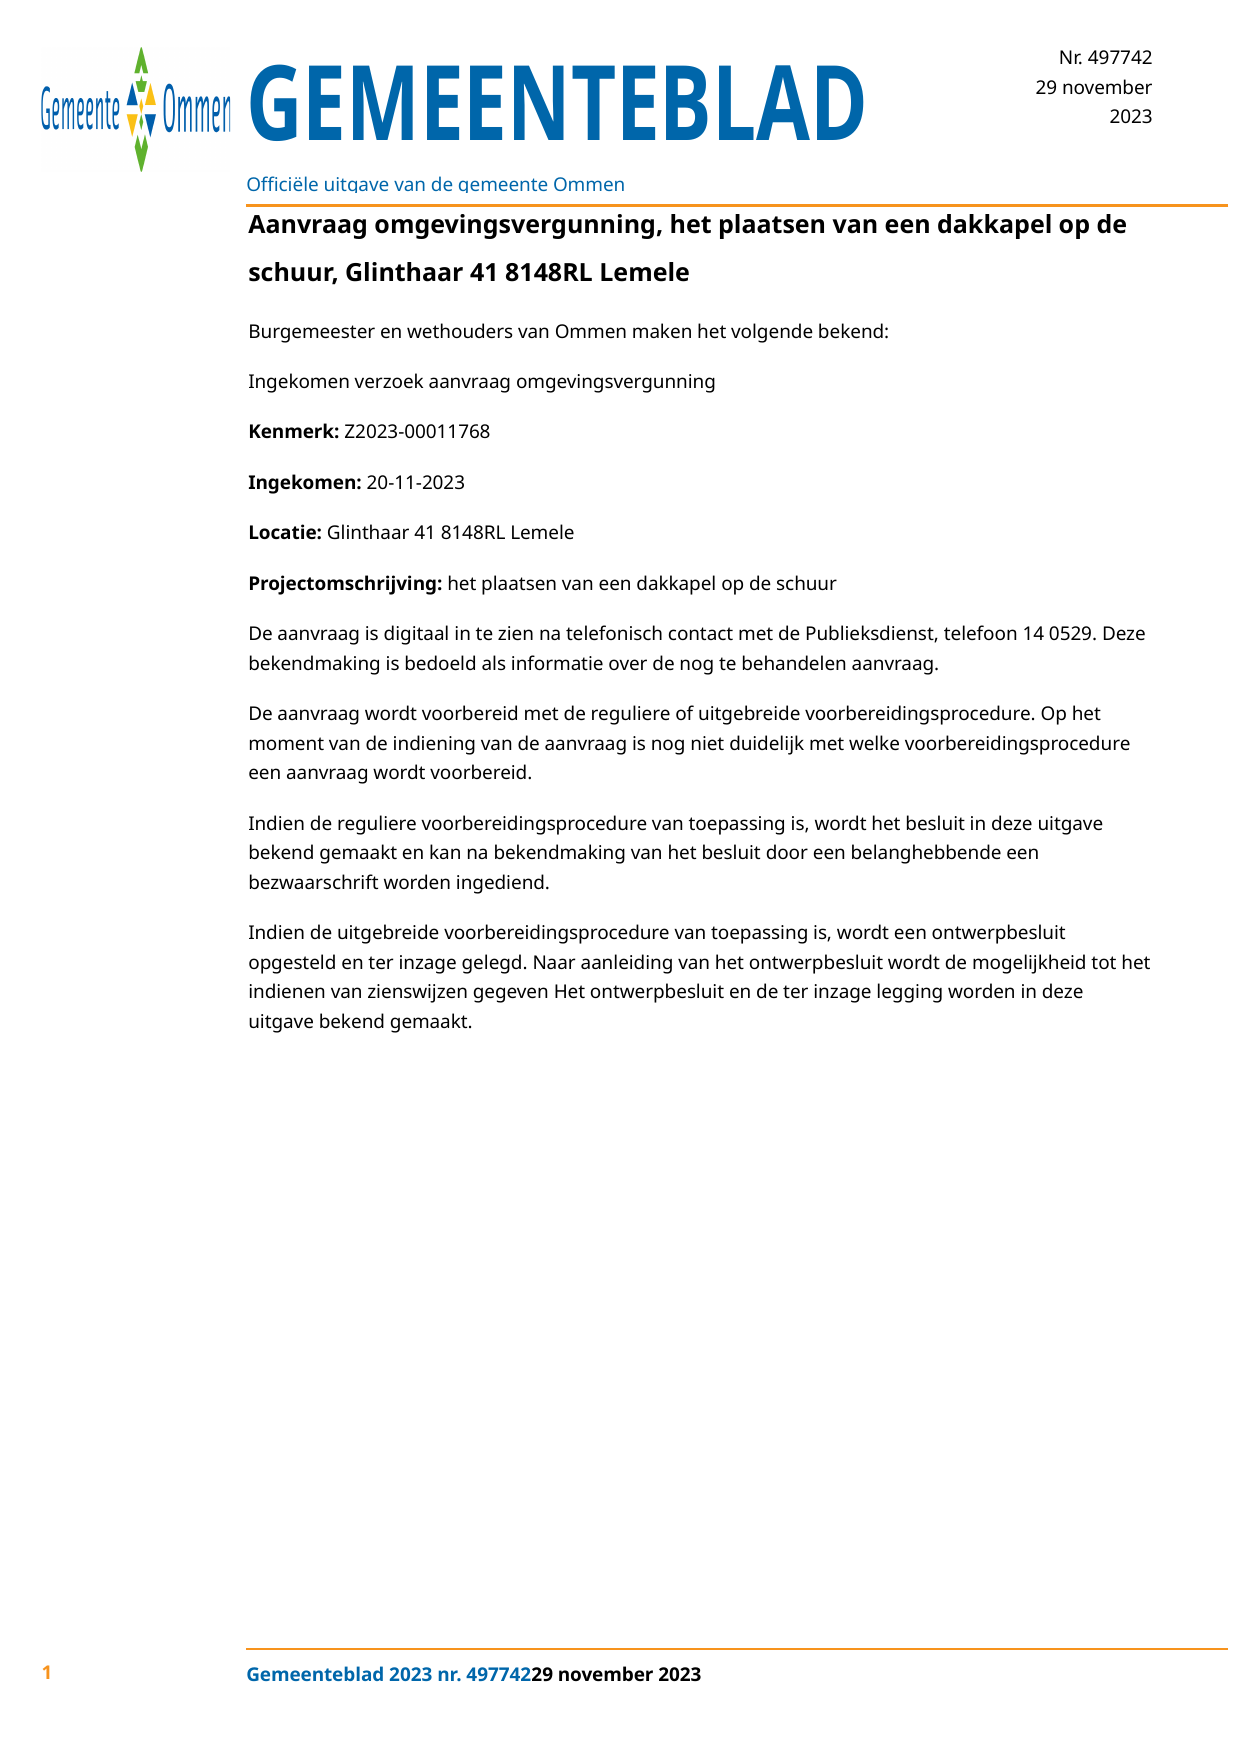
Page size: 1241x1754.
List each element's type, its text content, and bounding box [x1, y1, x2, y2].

picture [41, 47, 231, 172]
text Aanvraag omgevingsvergunning, het plaatsen van een dakkapel op de schuur, Glinthaar 41 8148RL Lemele [248, 207, 1152, 288]
text De aanvraag wordt voorbereid met de reguliere of uitgebreide voorbereidingsprocedure. Op het moment van de indiening van de aanvraag is nog niet duidelijk met welke voorbereidingsprocedure een aanvraag wordt voorbereid. [248, 700, 1152, 785]
text Ingekomen: 20-11-2023 [248, 469, 1152, 495]
text Projectomschrijving: het plaatsen van een dakkapel op de schuur [248, 570, 1152, 596]
text Burgemeester en wethouders van Ommen maken het volgende bekend: [248, 318, 1152, 344]
text Kenmerk: Z2023-00011768 [248, 419, 1152, 444]
text Indien de reguliere voorbereidingsprocedure van toepassing is, wordt het besluit in deze uitgave bekend gemaakt en kan na bekendmaking van het besluit door een belanghebbende een bezwaarschrift worden ingediend. [248, 810, 1152, 895]
text Locatie: Glinthaar 41 8148RL Lemele [248, 519, 1152, 545]
text De aanvraag is digitaal in te zien na telefonisch contact met de Publieksdienst, telefoon 14 0529. Deze bekendmaking is bedoeld als informatie over de nog te behandelen aanvraag. [248, 620, 1152, 676]
text Ingekomen verzoek aanvraag omgevingsvergunning [248, 368, 1152, 394]
text Indien de uitgebreide voorbereidingsprocedure van toepassing is, wordt een ontwerpbesluit opgesteld en ter inzage gelegd. Naar aanleiding van het ontwerpbesluit wordt de mogelijkheid tot het indienen van zienswijzen gegeven Het ontwerpbesluit en de ter inzage legging worden in deze uitgave bekend gemaakt. [248, 919, 1152, 1034]
